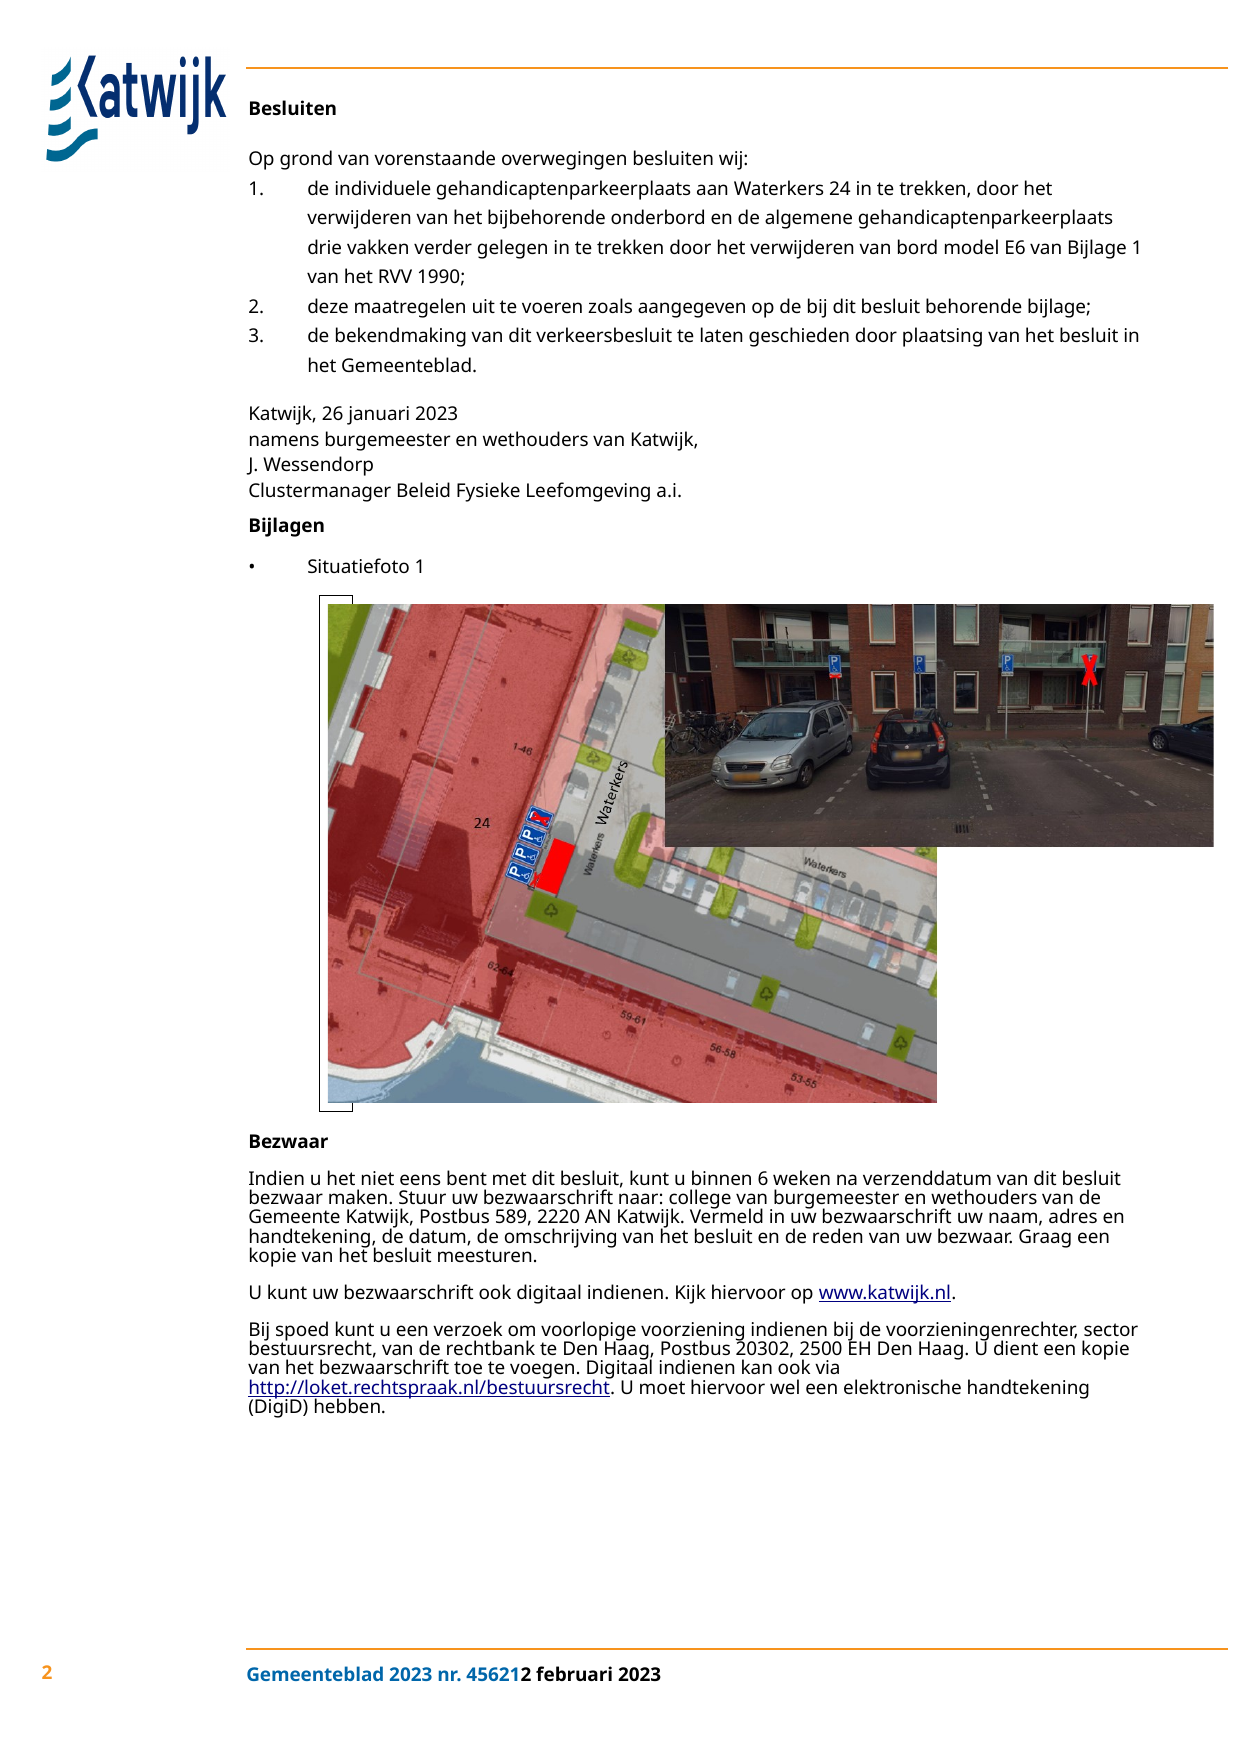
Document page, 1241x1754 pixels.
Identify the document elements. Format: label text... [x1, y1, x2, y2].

list Situatiefoto 1 [248, 554, 1152, 579]
text Bijlagen [248, 517, 1152, 536]
text Bij spoed kunt u een verzoek om voorlopige voorziening indienen bij de voorzieningenrechter, sector bestuursrecht, van de rechtbank te Den Haag, Postbus 20302, 2500 EH Den Haag. U dient een kopie van het bezwaarschrift toe te voegen. Digitaal indienen kan ook via http://loket.rechtspraak.nl/bestuursrecht. U moet hiervoor wel een elektronische handtekening (DigiD) hebben. [248, 1321, 1152, 1417]
text Clustermanager Beleid Fysieke Leefomgeving a.i. [248, 477, 1152, 503]
text Besluiten [248, 95, 1152, 121]
text namens burgemeester en wethouders van Katwijk, [248, 426, 1152, 452]
text Katwijk, 26 januari 2023 [248, 400, 1152, 426]
text J. Wessendorp [248, 452, 1152, 477]
list de bekendmaking van dit verkeersbesluit te laten geschieden door plaatsing van het besluit in het Gemeenteblad. [248, 323, 1152, 378]
list deze maatregelen uit te voeren zoals aangegeven op de bij dit besluit behorende bijlage; [248, 293, 1152, 319]
text Indien u het niet eens bent met dit besluit, kunt u binnen 6 weken na verzenddatum van dit besluit bezwaar maken. Stuur uw bezwaarschrift naar: college van burgemeester en wethouders van de Gemeente Katwijk, Postbus 589, 2220 AN Katwijk. Vermeld in uw bezwaarschrift uw naam, adres en handtekening, de datum, de omschrijving van het besluit en de reden van uw bezwaar. Graag een kopie van het besluit meesturen. [248, 1170, 1152, 1266]
text U kunt uw bezwaarschrift ook digitaal indienen. Kijk hiervoor op www.katwijk.nl. [248, 1284, 1152, 1303]
text Bezwaar [248, 1133, 1152, 1152]
picture [41, 47, 231, 172]
list de individuele gehandicaptenparkeerplaats aan Waterkers 24 in te trekken, door het verwijderen van het bijbehorende onderbord en de algemene gehandicaptenparkeerplaats drie vakken verder gelegen in te trekken door het verwijderen van bord model E6 van Bijlage 1 van het RVV 1990; [248, 175, 1152, 289]
text Op grond van vorenstaande overwegingen besluiten wij: [248, 145, 1152, 171]
picture [327, 604, 1214, 1103]
